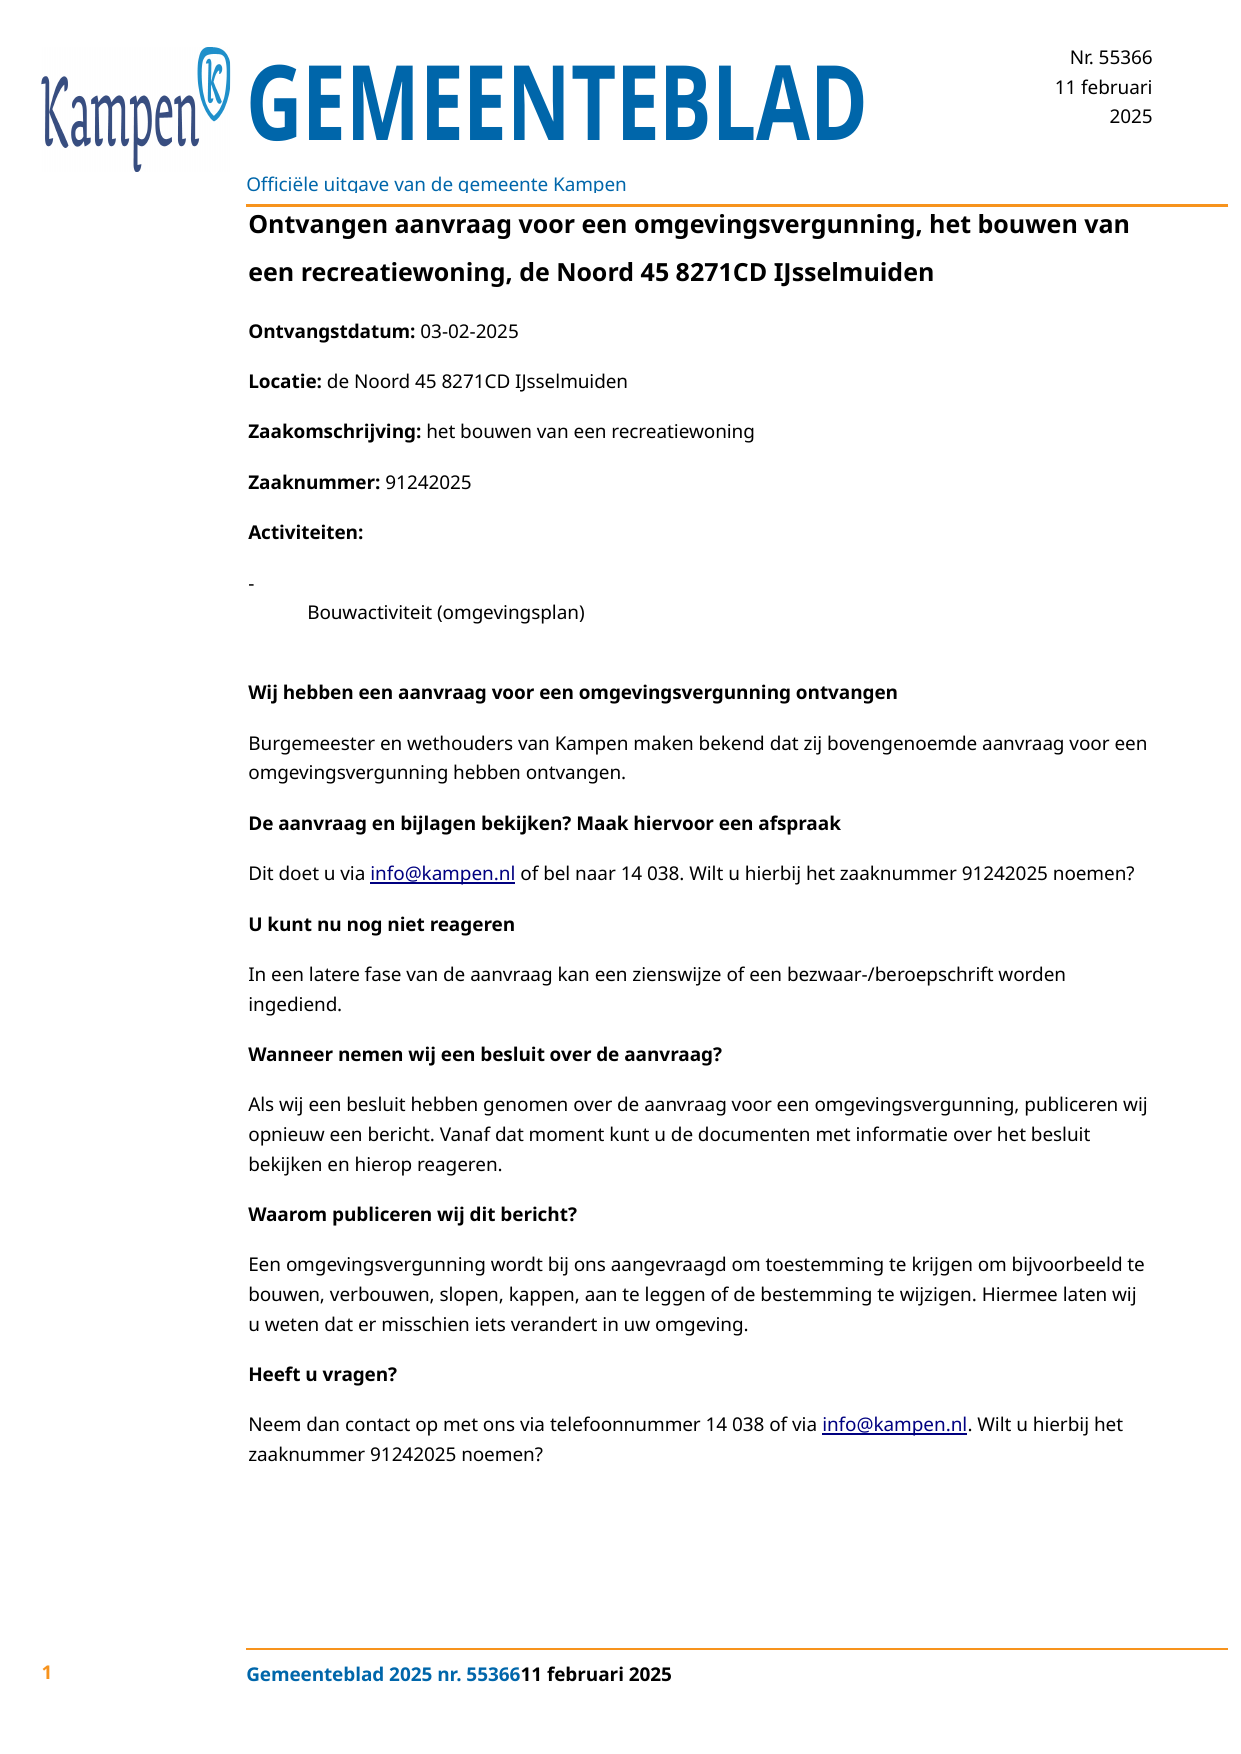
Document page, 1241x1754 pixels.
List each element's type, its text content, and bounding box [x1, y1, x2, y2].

text Neem dan contact op met ons via telefoonnummer 14 038 of via info@kampen.nl. Wilt u hierbij het zaaknummer 91242025 noemen? [248, 1412, 1152, 1467]
text Zaaknummer: 91242025 [248, 469, 1152, 495]
text Heeft u vragen? [248, 1361, 1152, 1387]
text Waarom publiceren wij dit bericht? [248, 1201, 1152, 1227]
text Zaakomschrijving: het bouwen van een recreatiewoning [248, 419, 1152, 444]
text U kunt nu nog niet reageren [248, 911, 1152, 937]
text Burgemeester en wethouders van Kampen maken bekend dat zij bovengenoemde aanvraag voor een omgevingsvergunning hebben ontvangen. [248, 730, 1152, 785]
text Een omgevingsvergunning wordt bij ons aangevraagd om toestemming te krijgen om bijvoorbeeld te bouwen, verbouwen, slopen, kappen, aan te leggen of de bestemming te wijzigen. Hiermee laten wij u weten dat er misschien iets verandert in uw omgeving. [248, 1252, 1152, 1337]
list Bouwactiviteit (omgevingsplan) [248, 599, 1152, 625]
text Ontvangstdatum: 03-02-2025 [248, 318, 1152, 344]
text In een latere fase van de aanvraag kan een zienswijze of een bezwaar-/beroepschrift worden ingediend. [248, 961, 1152, 1017]
text Locatie: de Noord 45 8271CD IJsselmuiden [248, 368, 1152, 394]
text Activiteiten: [248, 519, 1152, 545]
text Ontvangen aanvraag voor een omgevingsvergunning, het bouwen van een recreatiewoning, de Noord 45 8271CD IJsselmuiden [248, 207, 1152, 288]
text Wanneer nemen wij een besluit over de aanvraag? [248, 1041, 1152, 1067]
text Als wij een besluit hebben genomen over de aanvraag voor een omgevingsvergunning, publiceren wij opnieuw een bericht. Vanaf dat moment kunt u de documenten met informatie over het besluit bekijken en hierop reageren. [248, 1092, 1152, 1177]
text Wij hebben een aanvraag voor een omgevingsvergunning ontvangen [248, 679, 1152, 705]
text De aanvraag en bijlagen bekijken? Maak hiervoor een afspraak [248, 810, 1152, 836]
picture [41, 47, 231, 172]
text Dit doet u via info@kampen.nl of bel naar 14 038. Wilt u hierbij het zaaknummer 91242025 noemen? [248, 860, 1152, 886]
